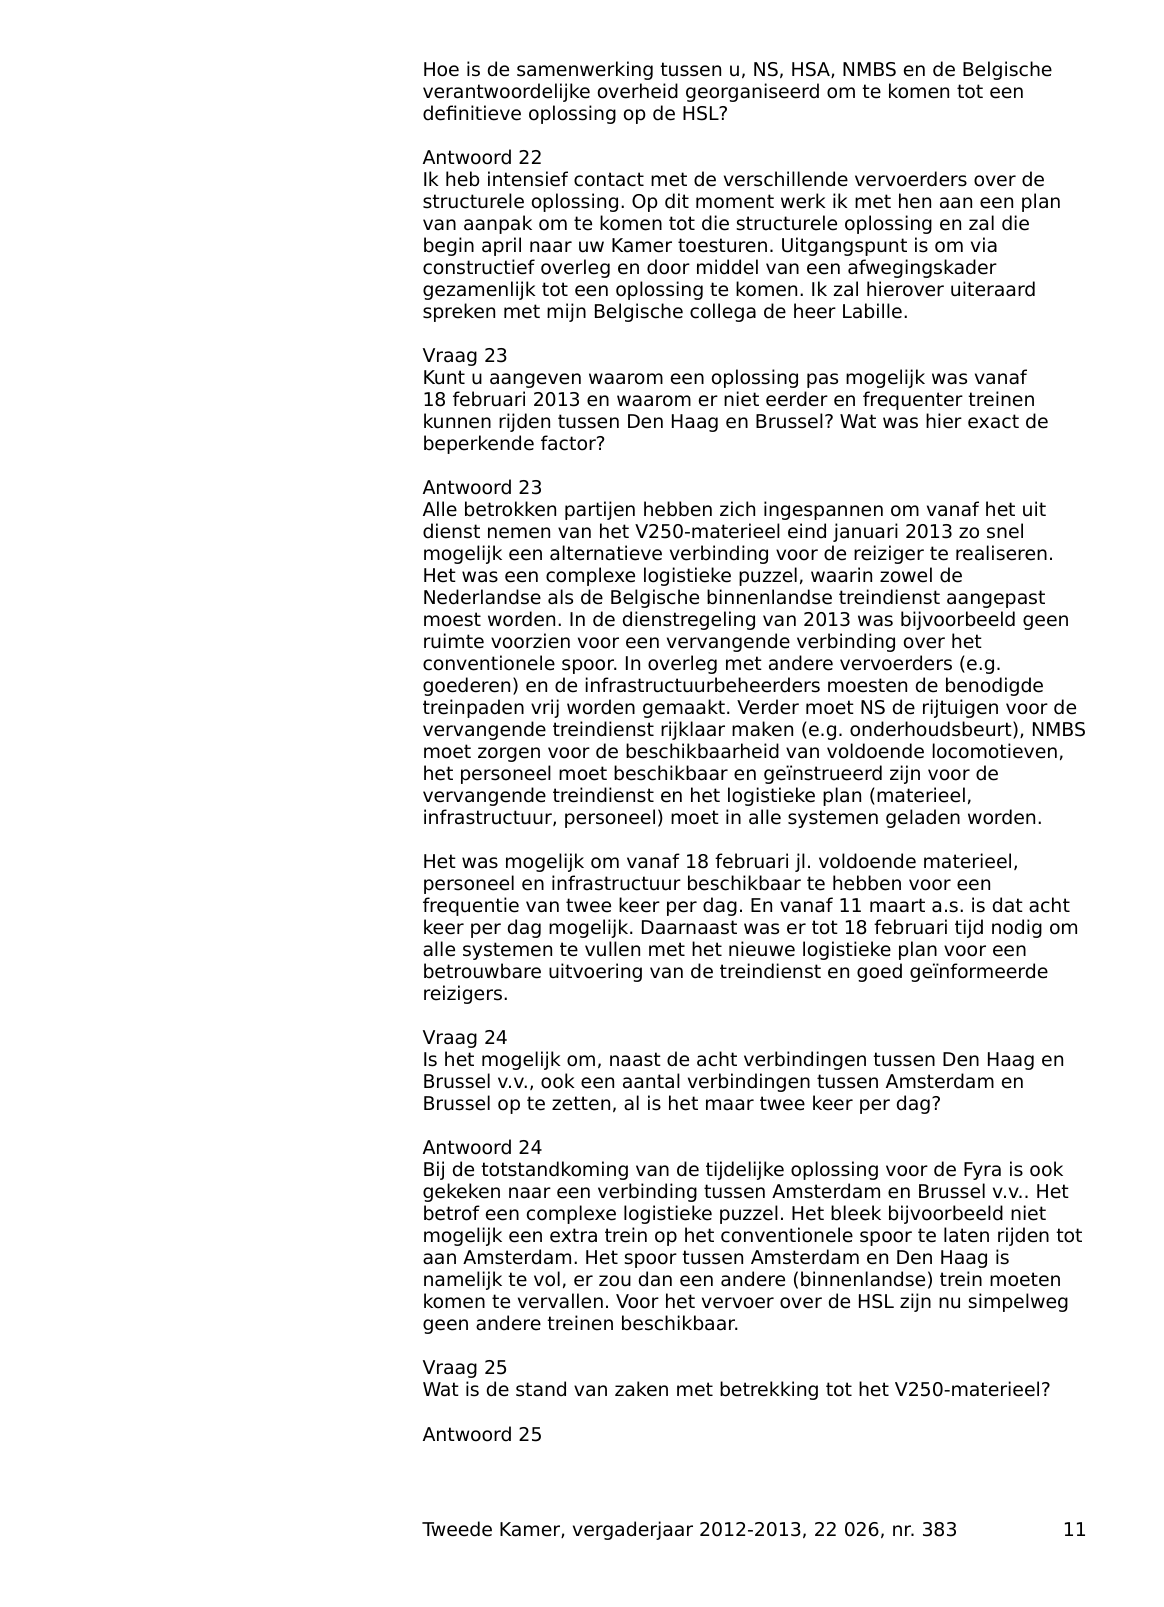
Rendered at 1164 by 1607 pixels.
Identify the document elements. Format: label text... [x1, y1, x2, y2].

text Kunt u aangeven waarom een oplossing pas mogelijk was vanaf 18 februari 2013 en waarom er niet eerder en frequenter treinen kunnen rijden tussen Den Haag en Brussel? Wat was hier exact de beperkende factor? [422, 367, 1087, 455]
text Bij de totstandkoming van de tijdelijke oplossing voor de Fyra is ook gekeken naar een verbinding tussen Amsterdam en Brussel v.v.. Het betrof een complexe logistieke puzzel. Het bleek bijvoorbeeld niet mogelijk een extra trein op het conventionele spoor te laten rijden tot aan Amsterdam. Het spoor tussen Amsterdam en Den Haag is namelijk te vol, er zou dan een andere (binnenlandse) trein moeten komen te vervallen. Voor het vervoer over de HSL zijn nu simpelweg geen andere treinen beschikbaar. [422, 1159, 1087, 1335]
text Antwoord 24 [422, 1137, 1087, 1159]
text Ik heb intensief contact met de verschillende vervoerders over de structurele oplossing. Op dit moment werk ik met hen aan een plan van aanpak om te komen tot die structurele oplossing en zal die begin april naar uw Kamer toesturen. Uitgangspunt is om via constructief overleg en door middel van een afwegingskader gezamenlijk tot een oplossing te komen. Ik zal hierover uiteraard spreken met mijn Belgische collega de heer Labille. [422, 169, 1087, 323]
text Hoe is de samenwerking tussen u, NS, HSA, NMBS en de Belgische verantwoordelijke overheid georganiseerd om te komen tot een definitieve oplossing op de HSL? [422, 59, 1087, 125]
text Antwoord 23 [422, 477, 1087, 499]
text Antwoord 25 [422, 1423, 1087, 1445]
text Is het mogelijk om, naast de acht verbindingen tussen Den Haag en Brussel v.v., ook een aantal verbindingen tussen Amsterdam en Brussel op te zetten, al is het maar twee keer per dag? [422, 1049, 1087, 1115]
text Vraag 25 [422, 1357, 1087, 1379]
text Het was mogelijk om vanaf 18 februari jl. voldoende materieel, personeel en infrastructuur beschikbaar te hebben voor een frequentie van twee keer per dag. En vanaf 11 maart a.s. is dat acht keer per dag mogelijk. Daarnaast was er tot 18 februari tijd nodig om alle systemen te vullen met het nieuwe logistieke plan voor een betrouwbare uitvoering van de treindienst en goed geïnformeerde reizigers. [422, 851, 1087, 1005]
text Wat is de stand van zaken met betrekking tot het V250-materieel? [422, 1379, 1087, 1401]
text Vraag 24 [422, 1027, 1087, 1049]
text Alle betrokken partijen hebben zich ingespannen om vanaf het uit dienst nemen van het V250-materieel eind januari 2013 zo snel mogelijk een alternatieve verbinding voor de reiziger te realiseren. [422, 499, 1087, 565]
text Vraag 23 [422, 345, 1087, 367]
text Het was een complexe logistieke puzzel, waarin zowel de Nederlandse als de Belgische binnenlandse treindienst aangepast moest worden. In de dienstregeling van 2013 was bijvoorbeeld geen ruimte voorzien voor een vervangende verbinding over het conventionele spoor. In overleg met andere vervoerders (e.g. goederen) en de infrastructuurbeheerders moesten de benodigde treinpaden vrij worden gemaakt. Verder moet NS de rijtuigen voor de vervangende treindienst rijklaar maken (e.g. onderhoudsbeurt), NMBS moet zorgen voor de beschikbaarheid van voldoende locomotieven, het personeel moet beschikbaar en geïnstrueerd zijn voor de vervangende treindienst en het logistieke plan (materieel, infrastructuur, personeel) moet in alle systemen geladen worden. [422, 565, 1087, 829]
text Antwoord 22 [422, 147, 1087, 169]
